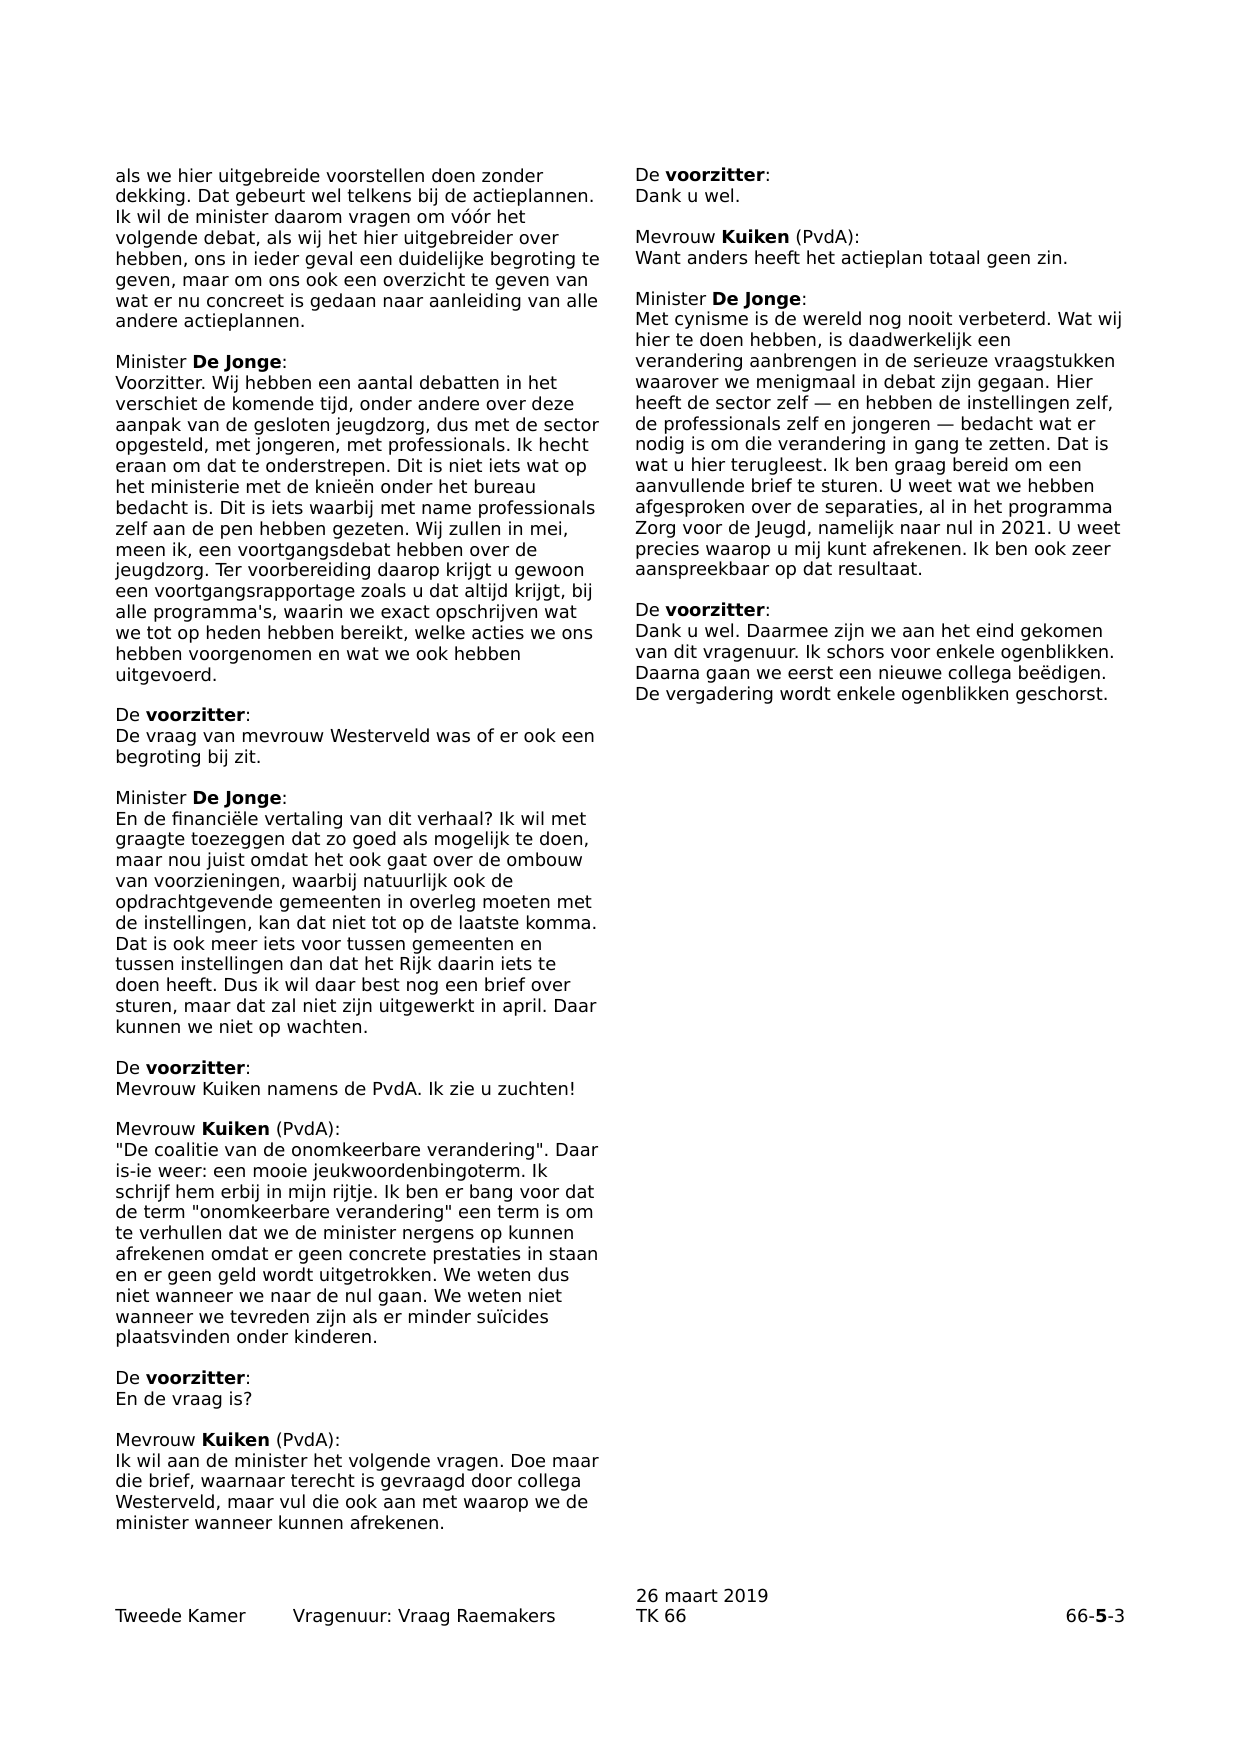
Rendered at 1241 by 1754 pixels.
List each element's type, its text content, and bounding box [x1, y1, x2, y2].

text Dank u wel. [635, 186, 1125, 207]
text De vraag van mevrouw Westerveld was of er ook een begroting bij zit. [115, 726, 605, 768]
text En de financiële vertaling van dit verhaal? Ik wil met graagte toezeggen dat zo goed als mogelijk te doen, maar nou juist omdat het ook gaat over de ombouw van voorzieningen, waarbij natuurlijk ook de opdrachtgevende gemeenten in overleg moeten met de instellingen, kan dat niet tot op de laatste komma. Dat is ook meer iets voor tussen gemeenten en tussen instellingen dan dat het Rijk daarin iets te doen heeft. Dus ik wil daar best nog een brief over sturen, maar dat zal niet zijn uitgewerkt in april. Daar kunnen we niet op wachten. [115, 808, 605, 1037]
text De voorzitter: [635, 600, 1125, 621]
text Mevrouw Kuiken (PvdA): [635, 227, 1125, 248]
text Dank u wel. Daarmee zijn we aan het eind gekomen van dit vragenuur. Ik schors voor enkele ogenblikken. Daarna gaan we eerst een nieuwe collega beëdigen. [635, 621, 1125, 683]
text Mevrouw Kuiken (PvdA): [115, 1119, 605, 1140]
text De voorzitter: [115, 705, 605, 726]
text De voorzitter: [115, 1368, 605, 1389]
text "De coalitie van de onomkeerbare verandering". Daar is-ie weer: een mooie jeukwoordenbingoterm. Ik schrijf hem erbij in mijn rijtje. Ik ben er bang voor dat de term "onomkeerbare verandering" een term is om te verhullen dat we de minister nergens op kunnen afrekenen omdat er geen concrete prestaties in staan en er geen geld wordt uitgetrokken. We weten dus niet wanneer we naar de nul gaan. We weten niet wanneer we tevreden zijn als er minder suïcides plaatsvinden onder kinderen. [115, 1140, 605, 1348]
text als we hier uitgebreide voorstellen doen zonder dekking. Dat gebeurt wel telkens bij de actieplannen. Ik wil de minister daarom vragen om vóór het volgende debat, als wij het hier uitgebreider over hebben, ons in ieder geval een duidelijke begroting te geven, maar om ons ook een overzicht te geven van wat er nu concreet is gedaan naar aanleiding van alle andere actieplannen. [115, 165, 605, 332]
text Minister De Jonge: [635, 288, 1125, 309]
text Voorzitter. Wij hebben een aantal debatten in het verschiet de komende tijd, onder andere over deze aanpak van de gesloten jeugdzorg, dus met de sector opgesteld, met jongeren, met professionals. Ik hecht eraan om dat te onderstrepen. Dit is niet iets wat op het ministerie met de knieën onder het bureau bedacht is. Dit is iets waarbij met name professionals zelf aan de pen hebben gezeten. Wij zullen in mei, meen ik, een voortgangsdebat hebben over de jeugdzorg. Ter voorbereiding daarop krijgt u gewoon een voortgangsrapportage zoals u dat altijd krijgt, bij alle programma's, waarin we exact opschrijven wat we tot op heden hebben bereikt, welke acties we ons hebben voorgenomen en wat we ook hebben uitgevoerd. [115, 373, 605, 685]
text Minister De Jonge: [115, 788, 605, 808]
text De voorzitter: [635, 165, 1125, 186]
text Met cynisme is de wereld nog nooit verbeterd. Wat wij hier te doen hebben, is daadwerkelijk een verandering aanbrengen in de serieuze vraagstukken waarover we menigmaal in debat zijn gegaan. Hier heeft de sector zelf — en hebben de instellingen zelf, de professionals zelf en jongeren — bedacht wat er nodig is om die verandering in gang te zetten. Dat is wat u hier terugleest. Ik ben graag bereid om een aanvullende brief te sturen. U weet wat we hebben afgesproken over de separaties, al in het programma Zorg voor de Jeugd, namelijk naar nul in 2021. U weet precies waarop u mij kunt afrekenen. Ik ben ook zeer aanspreekbaar op dat resultaat. [635, 309, 1125, 580]
text Mevrouw Kuiken namens de PvdA. Ik zie u zuchten! [115, 1078, 605, 1099]
text Ik wil aan de minister het volgende vragen. Doe maar die brief, waarnaar terecht is gevraagd door collega Westerveld, maar vul die ook aan met waarop we de minister wanneer kunnen afrekenen. [115, 1450, 605, 1534]
text Want anders heeft het actieplan totaal geen zin. [635, 248, 1125, 268]
text Mevrouw Kuiken (PvdA): [115, 1430, 605, 1450]
text De voorzitter: [115, 1057, 605, 1078]
text En de vraag is? [115, 1389, 605, 1410]
text Minister De Jonge: [115, 352, 605, 373]
text De vergadering wordt enkele ogenblikken geschorst. [635, 683, 1125, 704]
